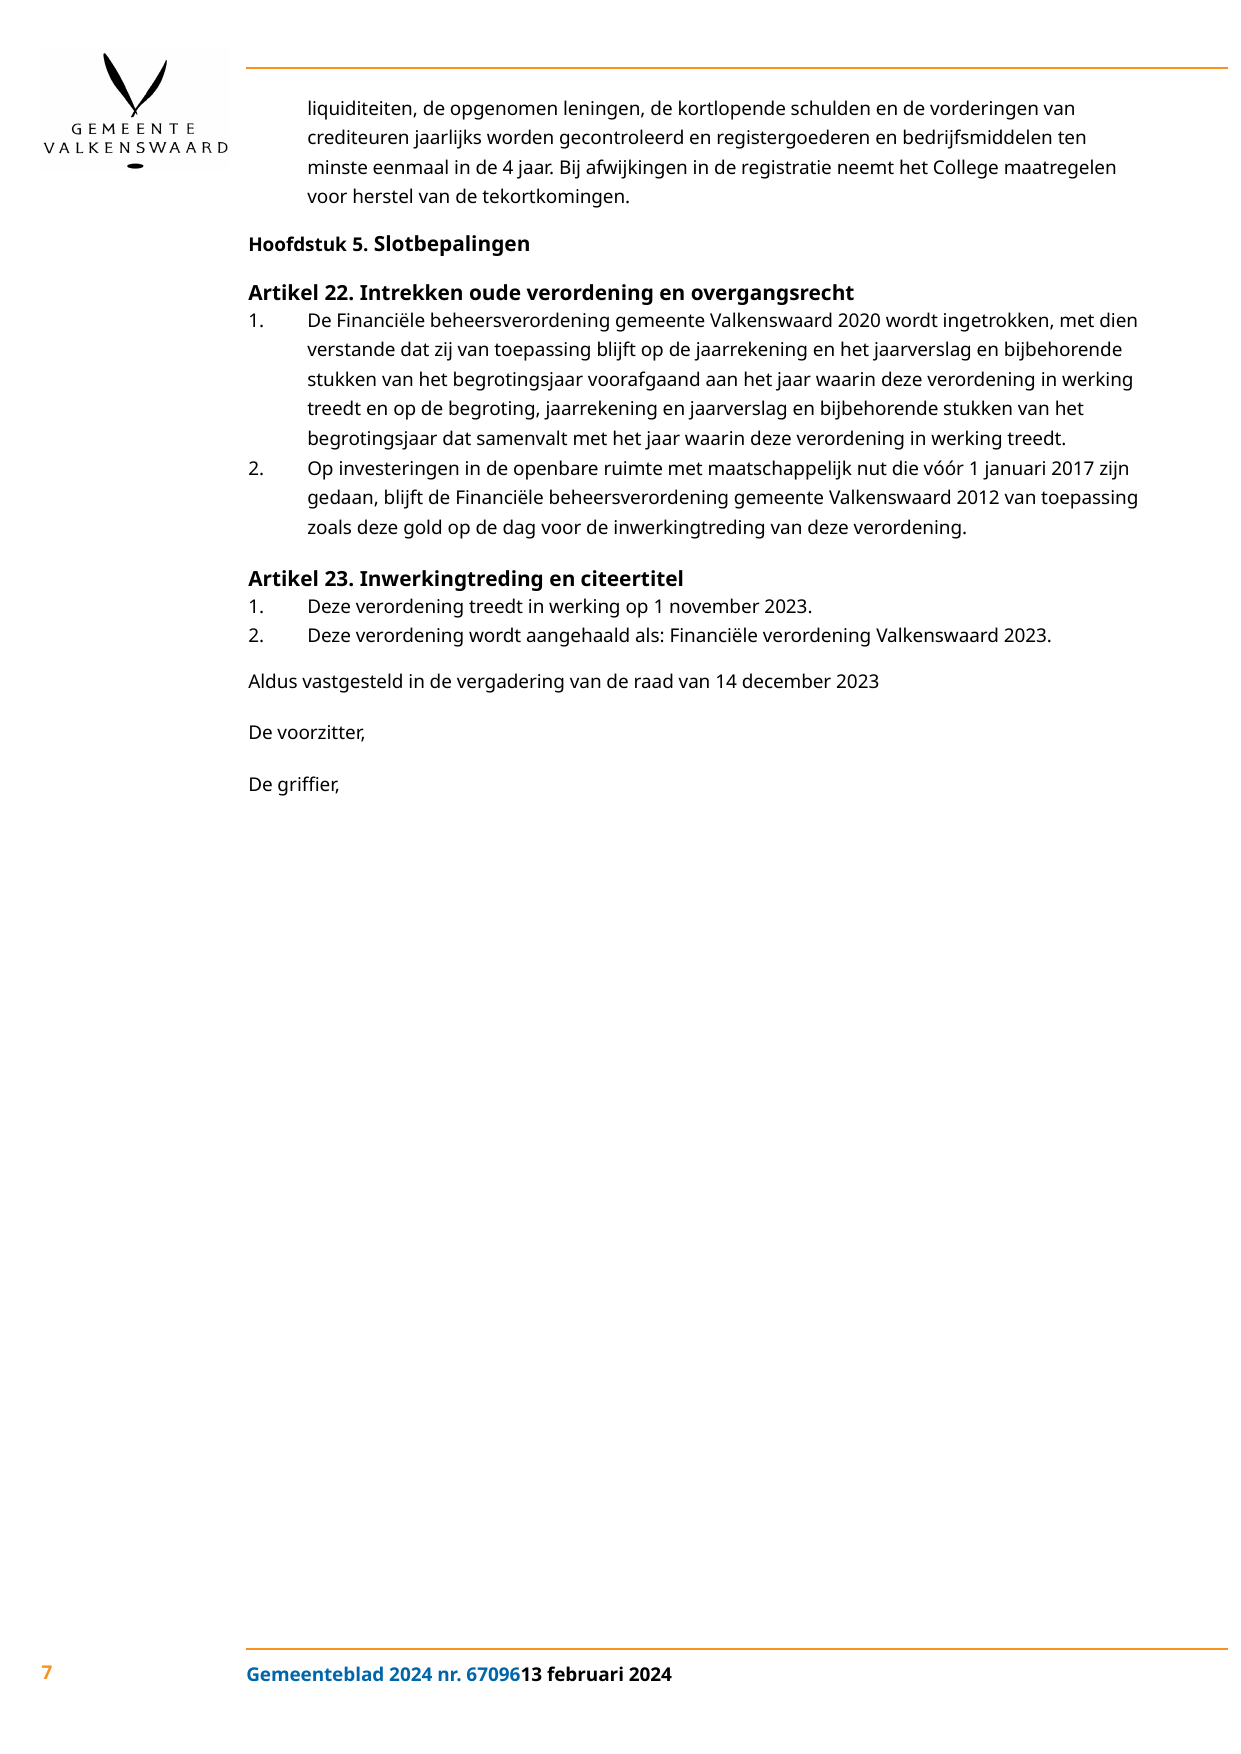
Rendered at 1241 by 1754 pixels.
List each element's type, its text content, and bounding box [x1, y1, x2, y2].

picture [41, 47, 231, 172]
text Artikel 23. Inwerkingtreding en citeertitel [248, 564, 1152, 593]
text Artikel 22. Intrekken oude verordening en overgangsrecht [248, 278, 1152, 307]
text De griffier, [248, 771, 1152, 797]
list Deze verordening wordt aangehaald als: Financiële verordening Valkenswaard 2023. [248, 622, 1152, 648]
text Aldus vastgesteld in de vergadering van de raad van 14 december 2023 [248, 668, 1152, 694]
text De voorzitter, [248, 719, 1152, 745]
list Deze verordening treedt in werking op 1 november 2023. [248, 593, 1152, 618]
list liquiditeiten, de opgenomen leningen, de kortlopende schulden en de vorderingen van crediteuren jaarlijks worden gecontroleerd en registergoederen en bedrijfsmiddelen ten minste eenmaal in de 4 jaar. Bij afwijkingen in de registratie neemt het College maatregelen voor herstel van de tekortkomingen. [248, 95, 1152, 209]
text Hoofdstuk 5. Slotbepalingen [248, 229, 1152, 258]
list De Financiële beheersverordening gemeente Valkenswaard 2020 wordt ingetrokken, met dien verstande dat zij van toepassing blijft op de jaarrekening en het jaarverslag en bijbehorende stukken van het begrotingsjaar voorafgaand aan het jaar waarin deze verordening in werking treedt en op de begroting, jaarrekening en jaarverslag en bijbehorende stukken van het begrotingsjaar dat samenvalt met het jaar waarin deze verordening in werking treedt. [248, 307, 1152, 451]
list Op investeringen in de openbare ruimte met maatschappelijk nut die vóór 1 januari 2017 zijn gedaan, blijft de Financiële beheersverordening gemeente Valkenswaard 2012 van toepassing zoals deze gold op de dag voor de inwerkingtreding van deze verordening. [248, 455, 1152, 540]
